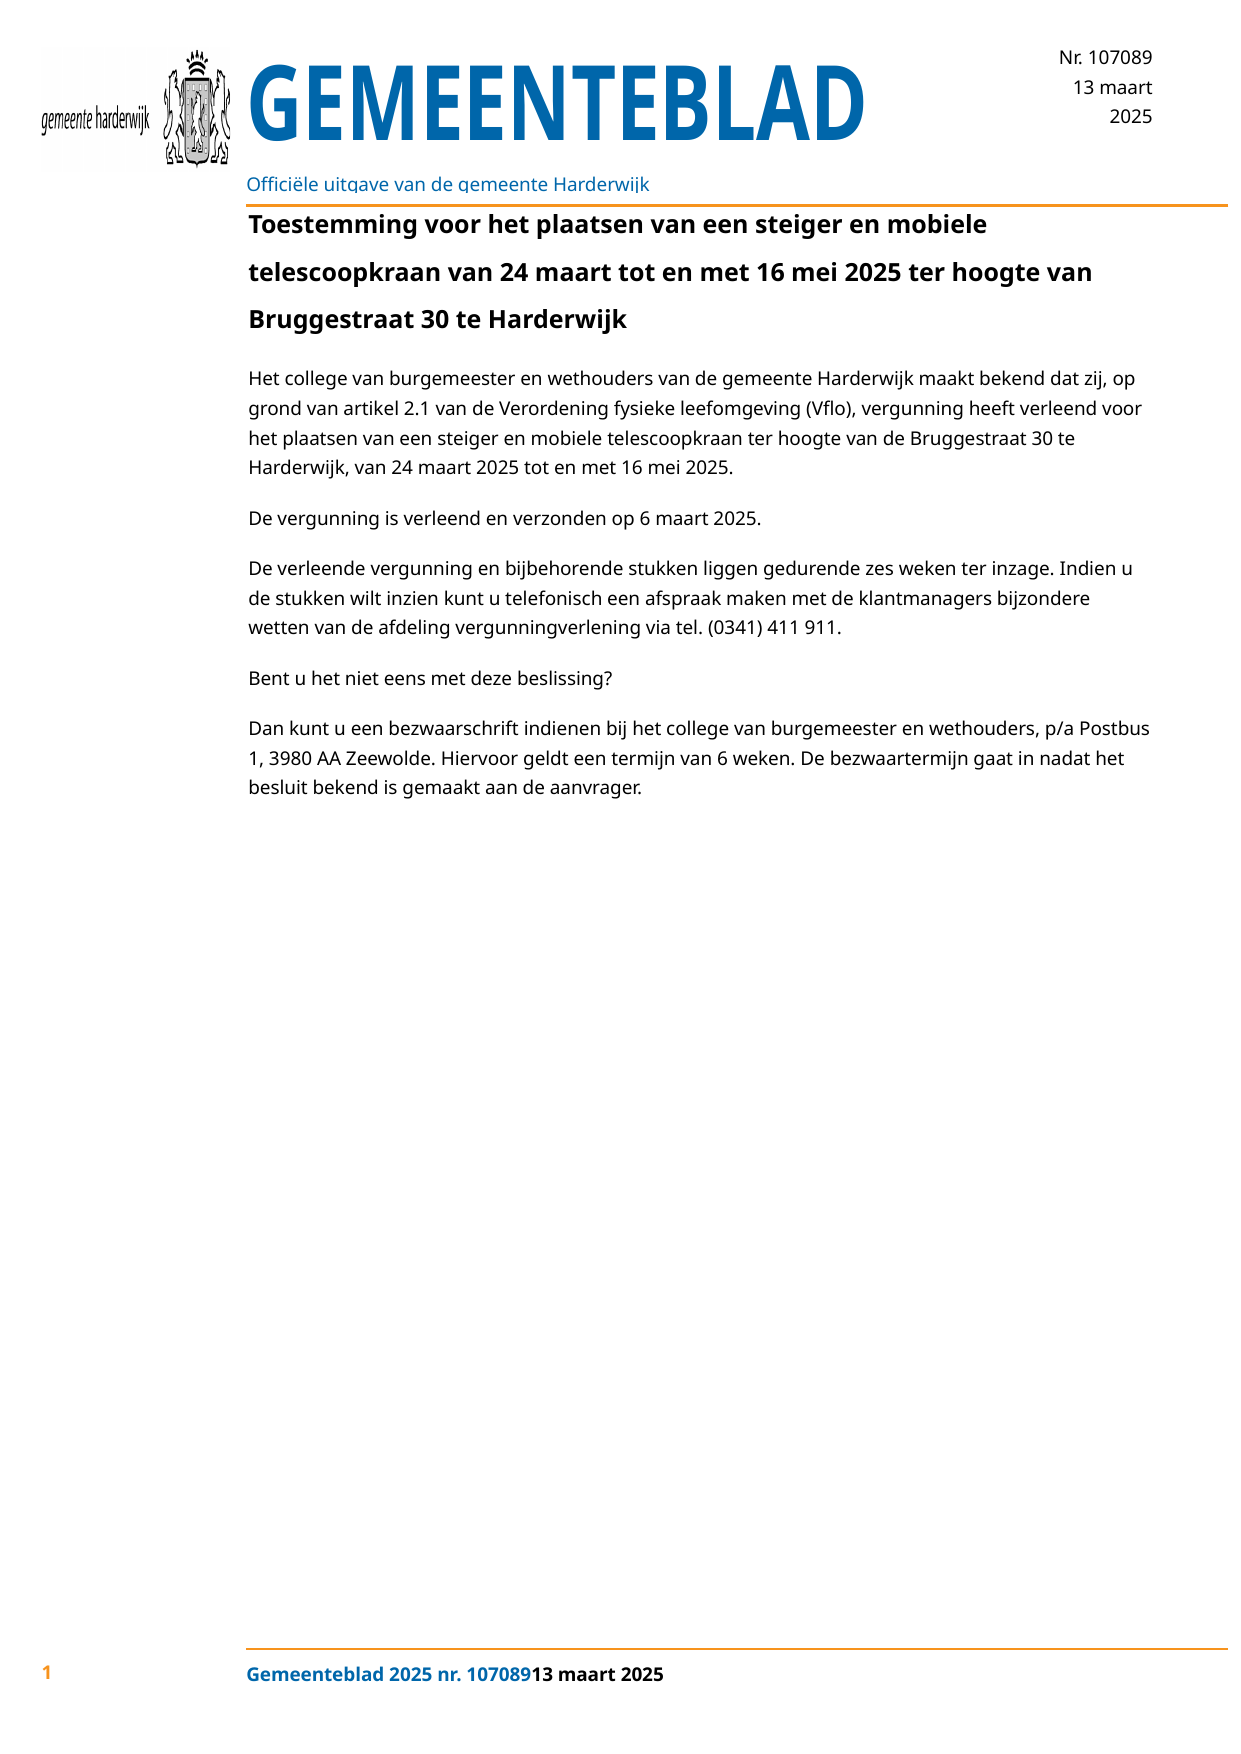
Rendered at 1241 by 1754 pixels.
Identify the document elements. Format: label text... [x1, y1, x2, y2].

text Toestemming voor het plaatsen van een steiger en mobiele telescoopkraan van 24 maart tot en met 16 mei 2025 ter hoogte van Bruggestraat 30 te Harderwijk [248, 207, 1152, 336]
text Het college van burgemeester en wethouders van de gemeente Harderwijk maakt bekend dat zij, op grond van artikel 2.1 van de Verordening fysieke leefomgeving (Vflo), vergunning heeft verleend voor het plaatsen van een steiger en mobiele telescoopkraan ter hoogte van de Bruggestraat 30 te Harderwijk, van 24 maart 2025 tot en met 16 mei 2025. [248, 366, 1152, 480]
text De vergunning is verleend en verzonden op 6 maart 2025. [248, 505, 1152, 530]
text De verleende vergunning en bijbehorende stukken liggen gedurende zes weken ter inzage. Indien u de stukken wilt inzien kunt u telefonisch een afspraak maken met de klantmanagers bijzondere wetten van de afdeling vergunningverlening via tel. (0341) 411 911. [248, 555, 1152, 640]
picture [41, 47, 231, 172]
text Dan kunt u een bezwaarschrift indienen bij het college van burgemeester en wethouders, p/a Postbus 1, 3980 AA Zeewolde. Hiervoor geldt een termijn van 6 weken. De bezwaartermijn gaat in nadat het besluit bekend is gemaakt aan de aanvrager. [248, 715, 1152, 800]
text Bent u het niet eens met deze beslissing? [248, 665, 1152, 690]
